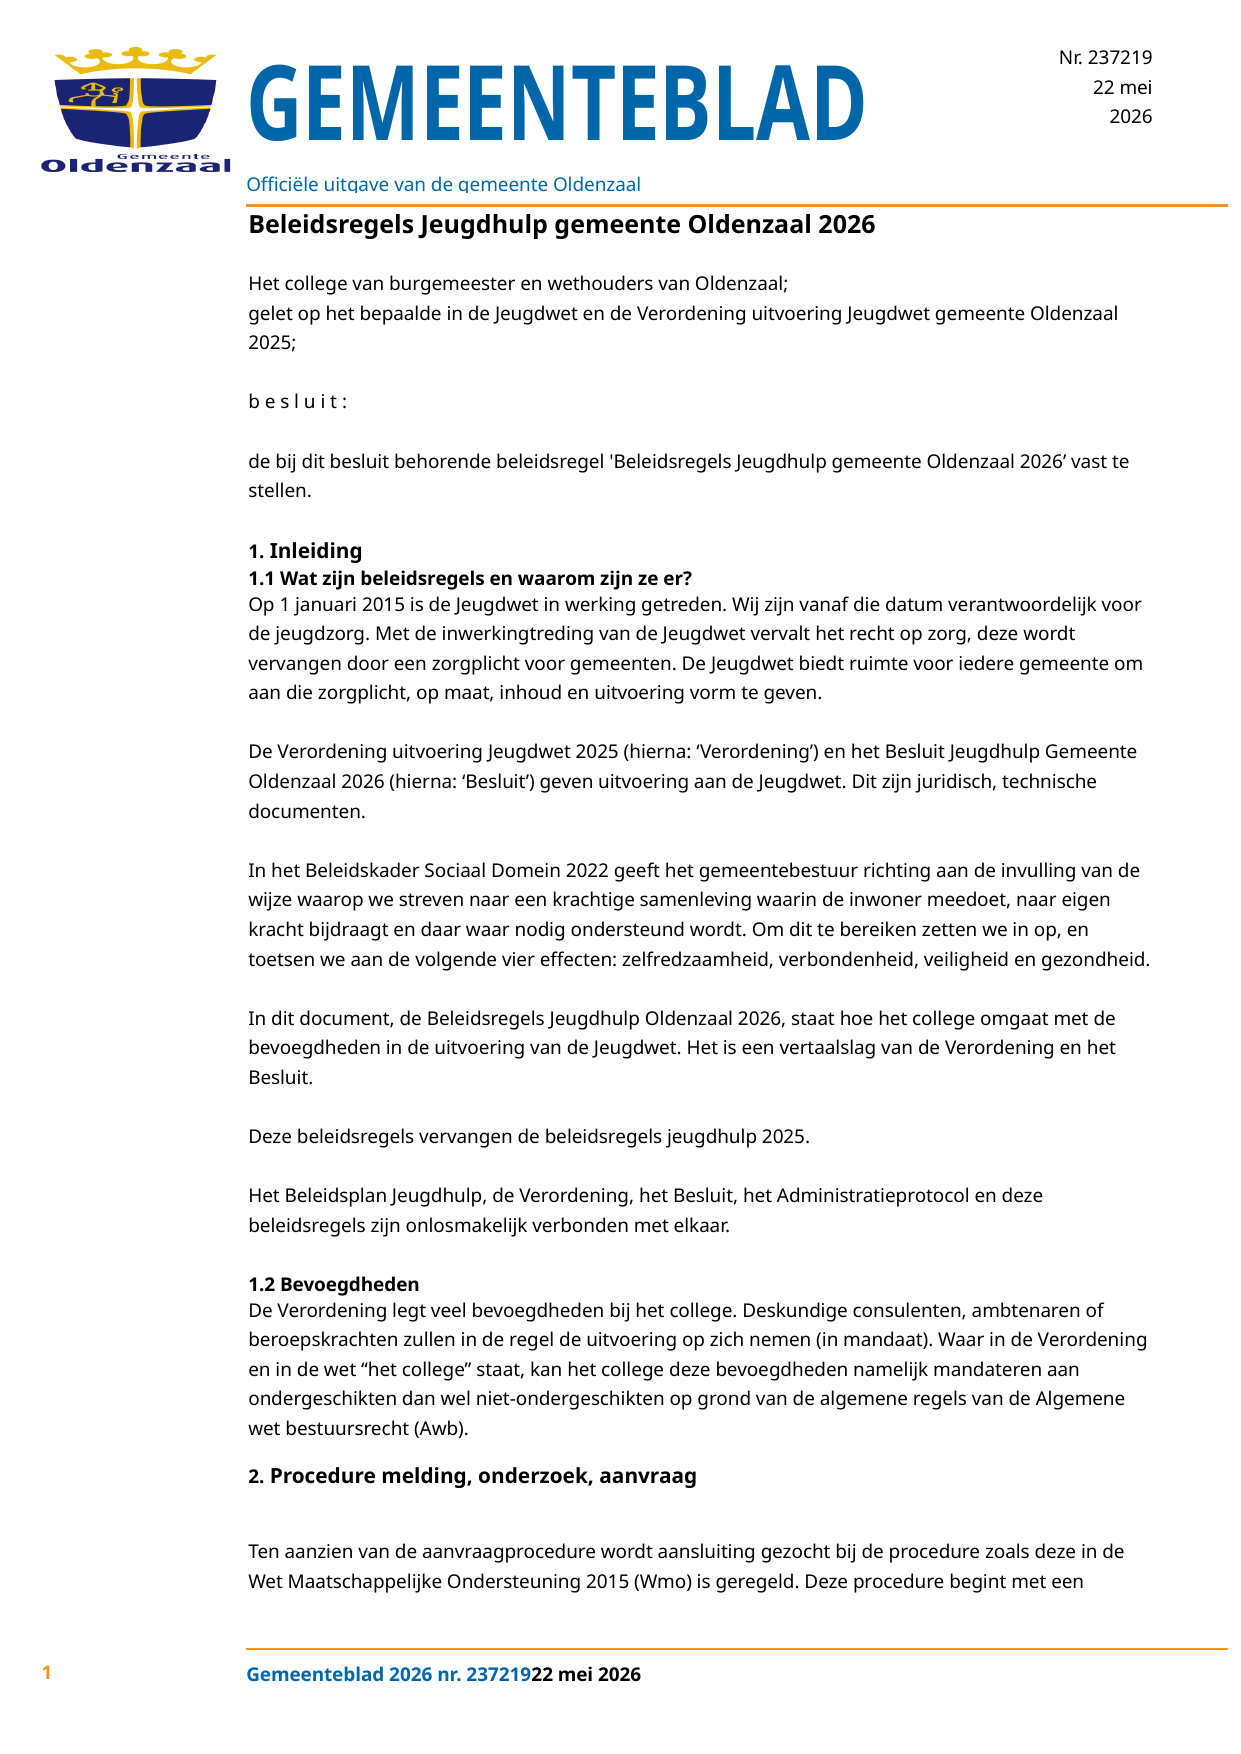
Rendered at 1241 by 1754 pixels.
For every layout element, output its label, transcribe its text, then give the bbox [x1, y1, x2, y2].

text gelet op het bepaalde in de Jeugdwet en de Verordening uitvoering Jeugdwet gemeente Oldenzaal 2025; [248, 300, 1152, 355]
text Op 1 januari 2015 is de Jeugdwet in werking getreden. Wij zijn vanaf die datum verantwoordelijk voor de jeugdzorg. Met de inwerkingtreding van de Jeugdwet vervalt het recht op zorg, deze wordt vervangen door een zorgplicht voor gemeenten. De Jeugdwet biedt ruimte voor iedere gemeente om aan die zorgplicht, op maat, inhoud en uitvoering vorm te geven. [248, 591, 1152, 705]
text b e s l u i t : [248, 389, 1152, 414]
text 1. Inleiding [248, 537, 1152, 565]
text Het Beleidsplan Jeugdhulp, de Verordening, het Besluit, het Administratieprotocol en deze beleidsregels zijn onlosmakelijk verbonden met elkaar. [248, 1182, 1152, 1238]
picture [41, 47, 231, 172]
text De Verordening uitvoering Jeugdwet 2025 (hierna: ‘Verordening’) en het Besluit Jeugdhulp Gemeente Oldenzaal 2026 (hierna: ‘Besluit’) geven uitvoering aan de Jeugdwet. Dit zijn juridisch, technische documenten. [248, 739, 1152, 823]
text In dit document, de Beleidsregels Jeugdhulp Oldenzaal 2026, staat hoe het college omgaat met de bevoegdheden in de uitvoering van de Jeugdwet. Het is een vertaalslag van de Verordening en het Besluit. [248, 1005, 1152, 1090]
text 1.1 Wat zijn beleidsregels en waarom zijn ze er? [248, 565, 1152, 591]
text 2. Procedure melding, onderzoek, aanvraag [248, 1461, 1152, 1489]
text Deze beleidsregels vervangen de beleidsregels jeugdhulp 2025. [248, 1123, 1152, 1149]
text Het college van burgemeester en wethouders van Oldenzaal; [248, 270, 1152, 296]
text In het Beleidskader Sociaal Domein 2022 geeft het gemeentebestuur richting aan de invulling van de wijze waarop we streven naar een krachtige samenleving waarin de inwoner meedoet, naar eigen kracht bijdraagt en daar waar nodig ondersteund wordt. Om dit te bereiken zetten we in op, en toetsen we aan de volgende vier effecten: zelfredzaamheid, verbondenheid, veiligheid en gezondheid. [248, 857, 1152, 971]
text de bij dit besluit behorende beleidsregel 'Beleidsregels Jeugdhulp gemeente Oldenzaal 2026’ vast te stellen. [248, 448, 1152, 503]
text 1.2 Bevoegdheden [248, 1271, 1152, 1297]
text De Verordening legt veel bevoegdheden bij het college. Deskundige consulenten, ambtenaren of beroepskrachten zullen in de regel de uitvoering op zich nemen (in mandaat). Waar in de Verordening en in de wet “het college” staat, kan het college deze bevoegdheden namelijk mandateren aan ondergeschikten dan wel niet-ondergeschikten op grond van de algemene regels van de Algemene wet bestuursrecht (Awb). [248, 1297, 1152, 1441]
text Ten aanzien van de aanvraagprocedure wordt aansluiting gezocht bij de procedure zoals deze in de Wet Maatschappelijke Ondersteuning 2015 (Wmo) is geregeld. Deze procedure begint met een [248, 1538, 1152, 1594]
text Beleidsregels Jeugdhulp gemeente Oldenzaal 2026 [248, 207, 1152, 241]
